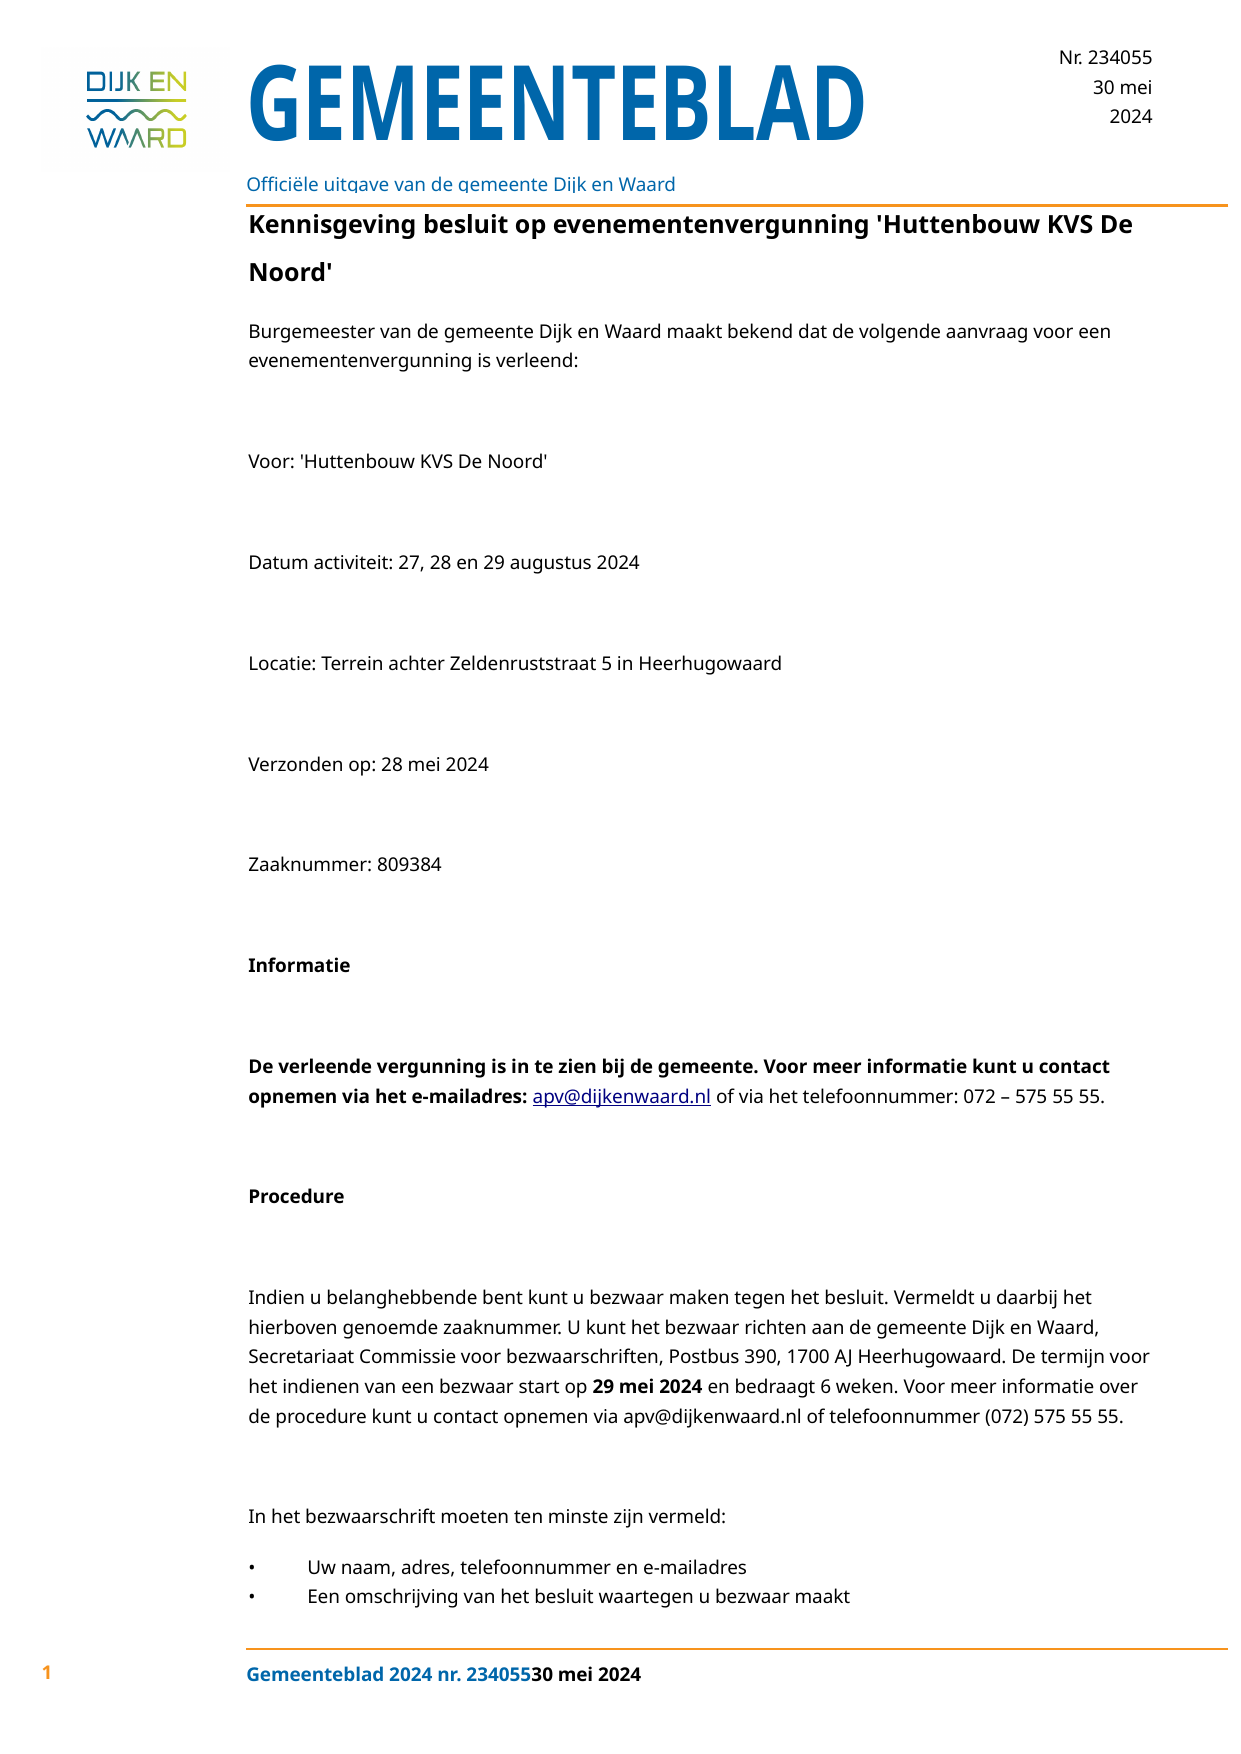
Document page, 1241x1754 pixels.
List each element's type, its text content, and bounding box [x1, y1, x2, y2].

text Indien u belanghebbende bent kunt u bezwaar maken tegen het besluit. Vermeldt u daarbij het hierboven genoemde zaaknummer. U kunt het bezwaar richten aan de gemeente Dijk en Waard, Secretariaat Commissie voor bezwaarschriften, Postbus 390, 1700 AJ Heerhugowaard. De termijn voor het indienen van een bezwaar start op 29 mei 2024 en bedraagt 6 weken. Voor meer informatie over de procedure kunt u contact opnemen via apv@dijkenwaard.nl of telefoonnummer (072) 575 55 55. [248, 1284, 1152, 1429]
text Zaaknummer: 809384 [248, 852, 1152, 877]
text Burgemeester van de gemeente Dijk en Waard maakt bekend dat de volgende aanvraag voor een evenementenvergunning is verleend: [248, 318, 1152, 373]
text In het bezwaarschrift moeten ten minste zijn vermeld: [248, 1504, 1152, 1529]
text Datum activiteit: 27, 28 en 29 augustus 2024 [248, 549, 1152, 575]
text Informatie [248, 952, 1152, 978]
list Uw naam, adres, telefoonnummer en e-mailadres [248, 1554, 1152, 1580]
text Locatie: Terrein achter Zeldenruststraat 5 in Heerhugowaard [248, 650, 1152, 676]
text De verleende vergunning is in te zien bij de gemeente. Voor meer informatie kunt u contact opnemen via het e-mailadres: apv@dijkenwaard.nl of via het telefoonnummer: 072 – 575 55 55. [248, 1053, 1152, 1109]
text Verzonden op: 28 mei 2024 [248, 751, 1152, 777]
text Voor: 'Huttenbouw KVS De Noord' [248, 448, 1152, 474]
text Procedure [248, 1184, 1152, 1209]
list Een omschrijving van het besluit waartegen u bezwaar maakt [248, 1584, 1152, 1609]
picture [41, 47, 231, 172]
text Kennisgeving besluit op evenementenvergunning 'Huttenbouw KVS De Noord' [248, 207, 1152, 288]
